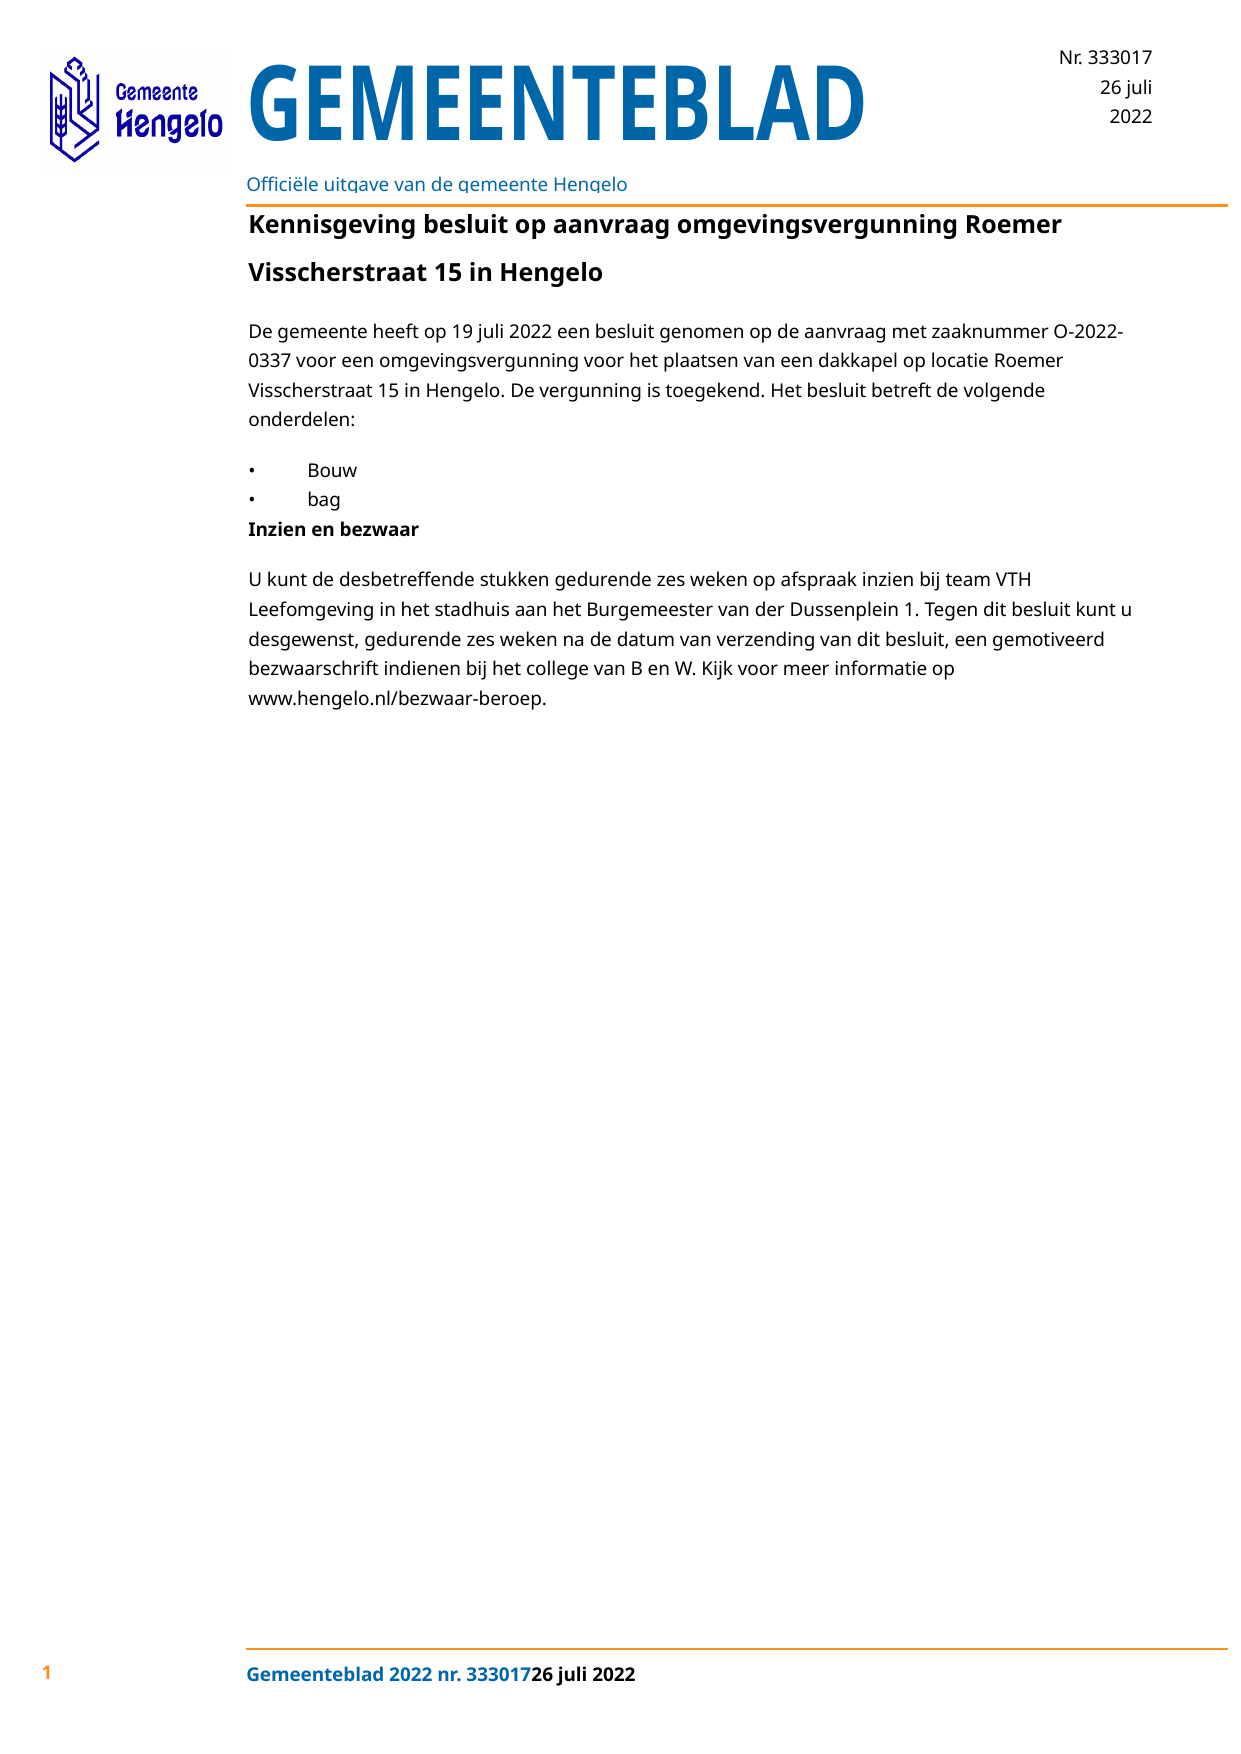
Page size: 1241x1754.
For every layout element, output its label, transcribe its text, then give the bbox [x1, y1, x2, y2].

picture [41, 47, 231, 172]
text Inzien en bezwaar [248, 516, 1152, 542]
text Kennisgeving besluit op aanvraag omgevingsvergunning Roemer Visscherstraat 15 in Hengelo [248, 207, 1152, 288]
text De gemeente heeft op 19 juli 2022 een besluit genomen op de aanvraag met zaaknummer O-2022-0337 voor een omgevingsvergunning voor het plaatsen van een dakkapel op locatie Roemer Visscherstraat 15 in Hengelo. De vergunning is toegekend. Het besluit betreft de volgende onderdelen: [248, 318, 1152, 432]
list bag [248, 487, 1152, 512]
list Bouw [248, 457, 1152, 483]
text U kunt de desbetreffende stukken gedurende zes weken op afspraak inzien bij team VTH Leefomgeving in het stadhuis aan het Burgemeester van der Dussenplein 1. Tegen dit besluit kunt u desgewenst, gedurende zes weken na de datum van verzending van dit besluit, een gemotiveerd bezwaarschrift indienen bij het college van B en W. Kijk voor meer informatie op www.hengelo.nl/bezwaar-beroep. [248, 567, 1152, 711]
